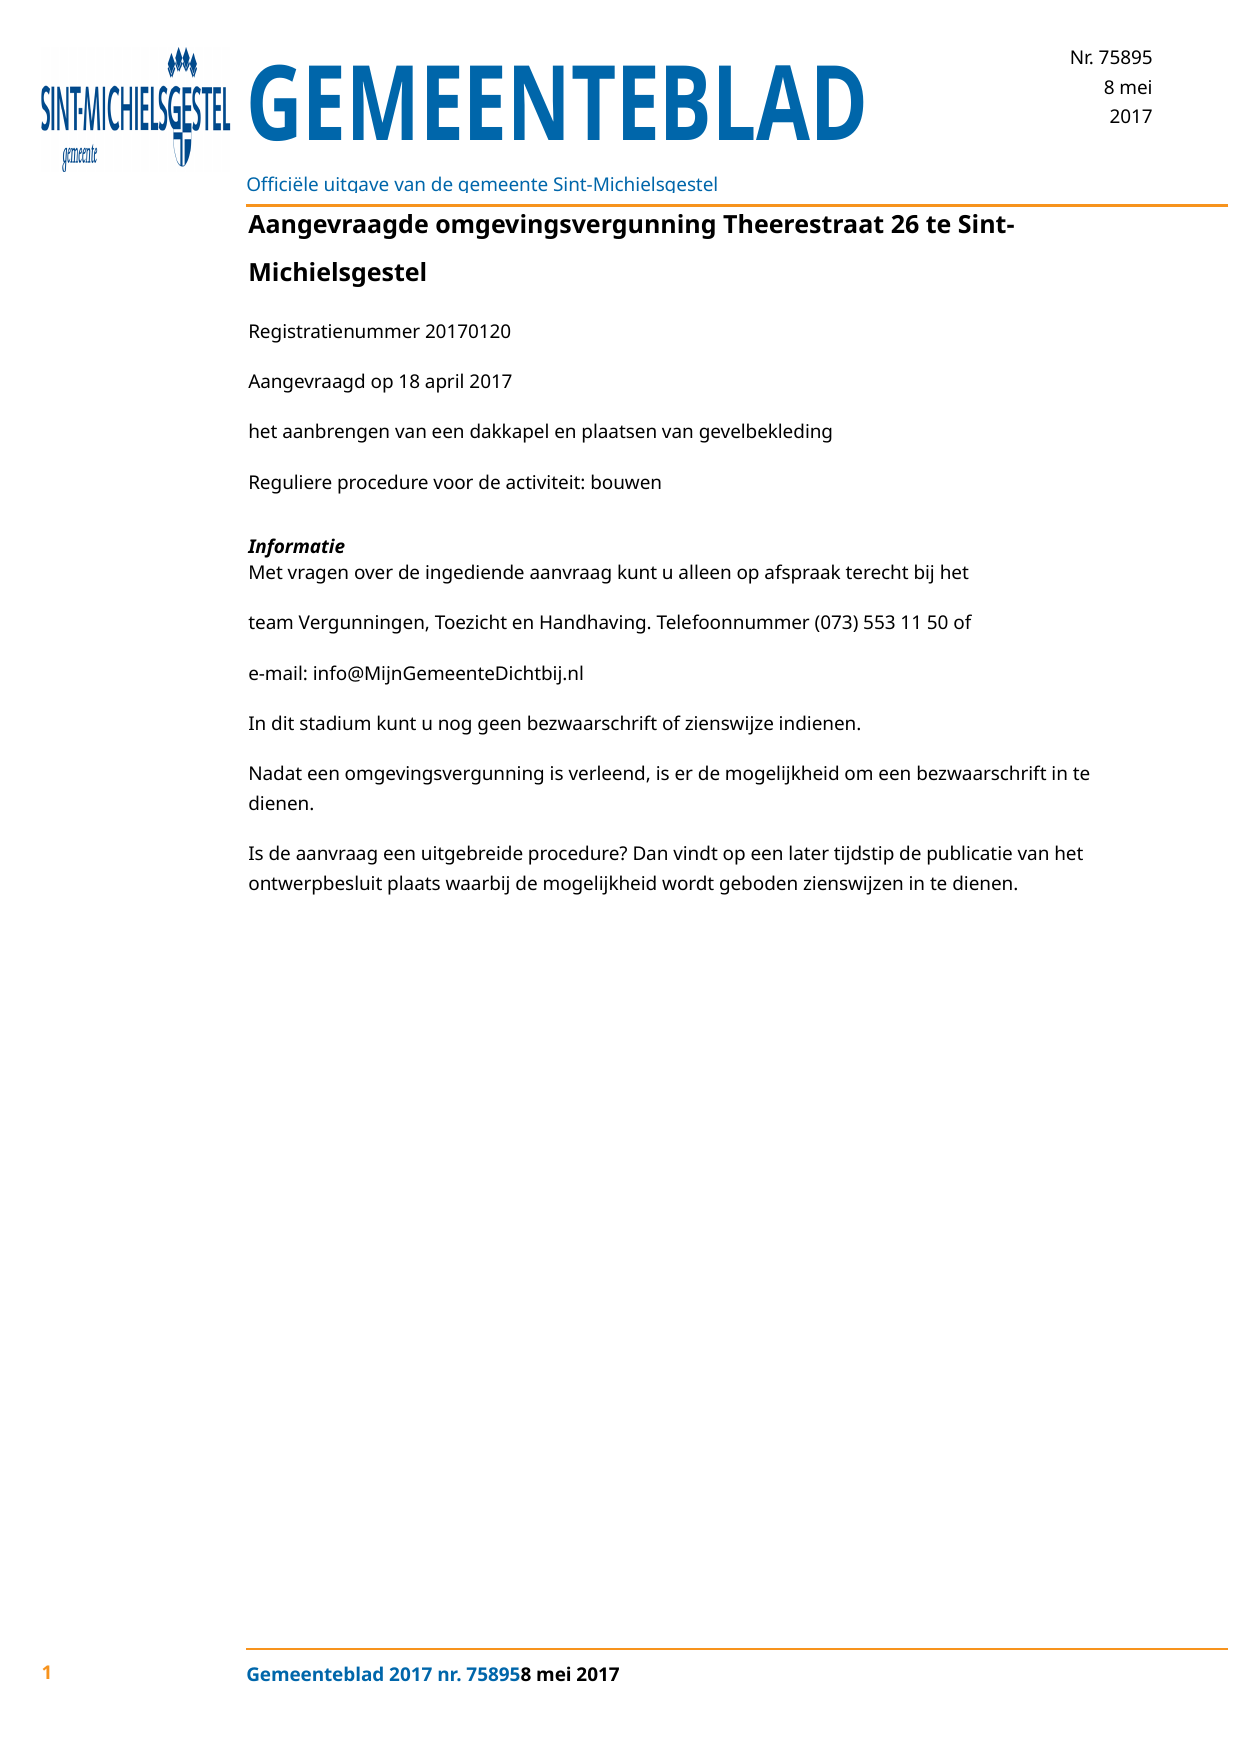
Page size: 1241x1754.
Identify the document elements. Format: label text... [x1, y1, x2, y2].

text team Vergunningen, Toezicht en Handhaving. Telefoonnummer (073) 553 11 50 of [248, 609, 1152, 635]
text e-mail: info@MijnGemeenteDichtbij.nl [248, 660, 1152, 685]
text het aanbrengen van een dakkapel en plaatsen van gevelbekleding [248, 419, 1152, 444]
text In dit stadium kunt u nog geen bezwaarschrift of zienswijze indienen. [248, 710, 1152, 736]
text Registratienummer 20170120 [248, 318, 1152, 344]
text Aangevraagd op 18 april 2017 [248, 368, 1152, 394]
text Informatie [248, 533, 1152, 559]
text Aangevraagde omgevingsvergunning Theerestraat 26 te Sint-Michielsgestel [248, 207, 1152, 288]
text Reguliere procedure voor de activiteit: bouwen [248, 469, 1152, 495]
picture [41, 47, 231, 172]
text Is de aanvraag een uitgebreide procedure? Dan vindt op een later tijdstip de publicatie van het ontwerpbesluit plaats waarbij de mogelijkheid wordt geboden zienswijzen in te dienen. [248, 841, 1152, 896]
text Nadat een omgevingsvergunning is verleend, is er de mogelijkheid om een bezwaarschrift in te dienen. [248, 761, 1152, 816]
text Met vragen over de ingediende aanvraag kunt u alleen op afspraak terecht bij het [248, 559, 1152, 584]
